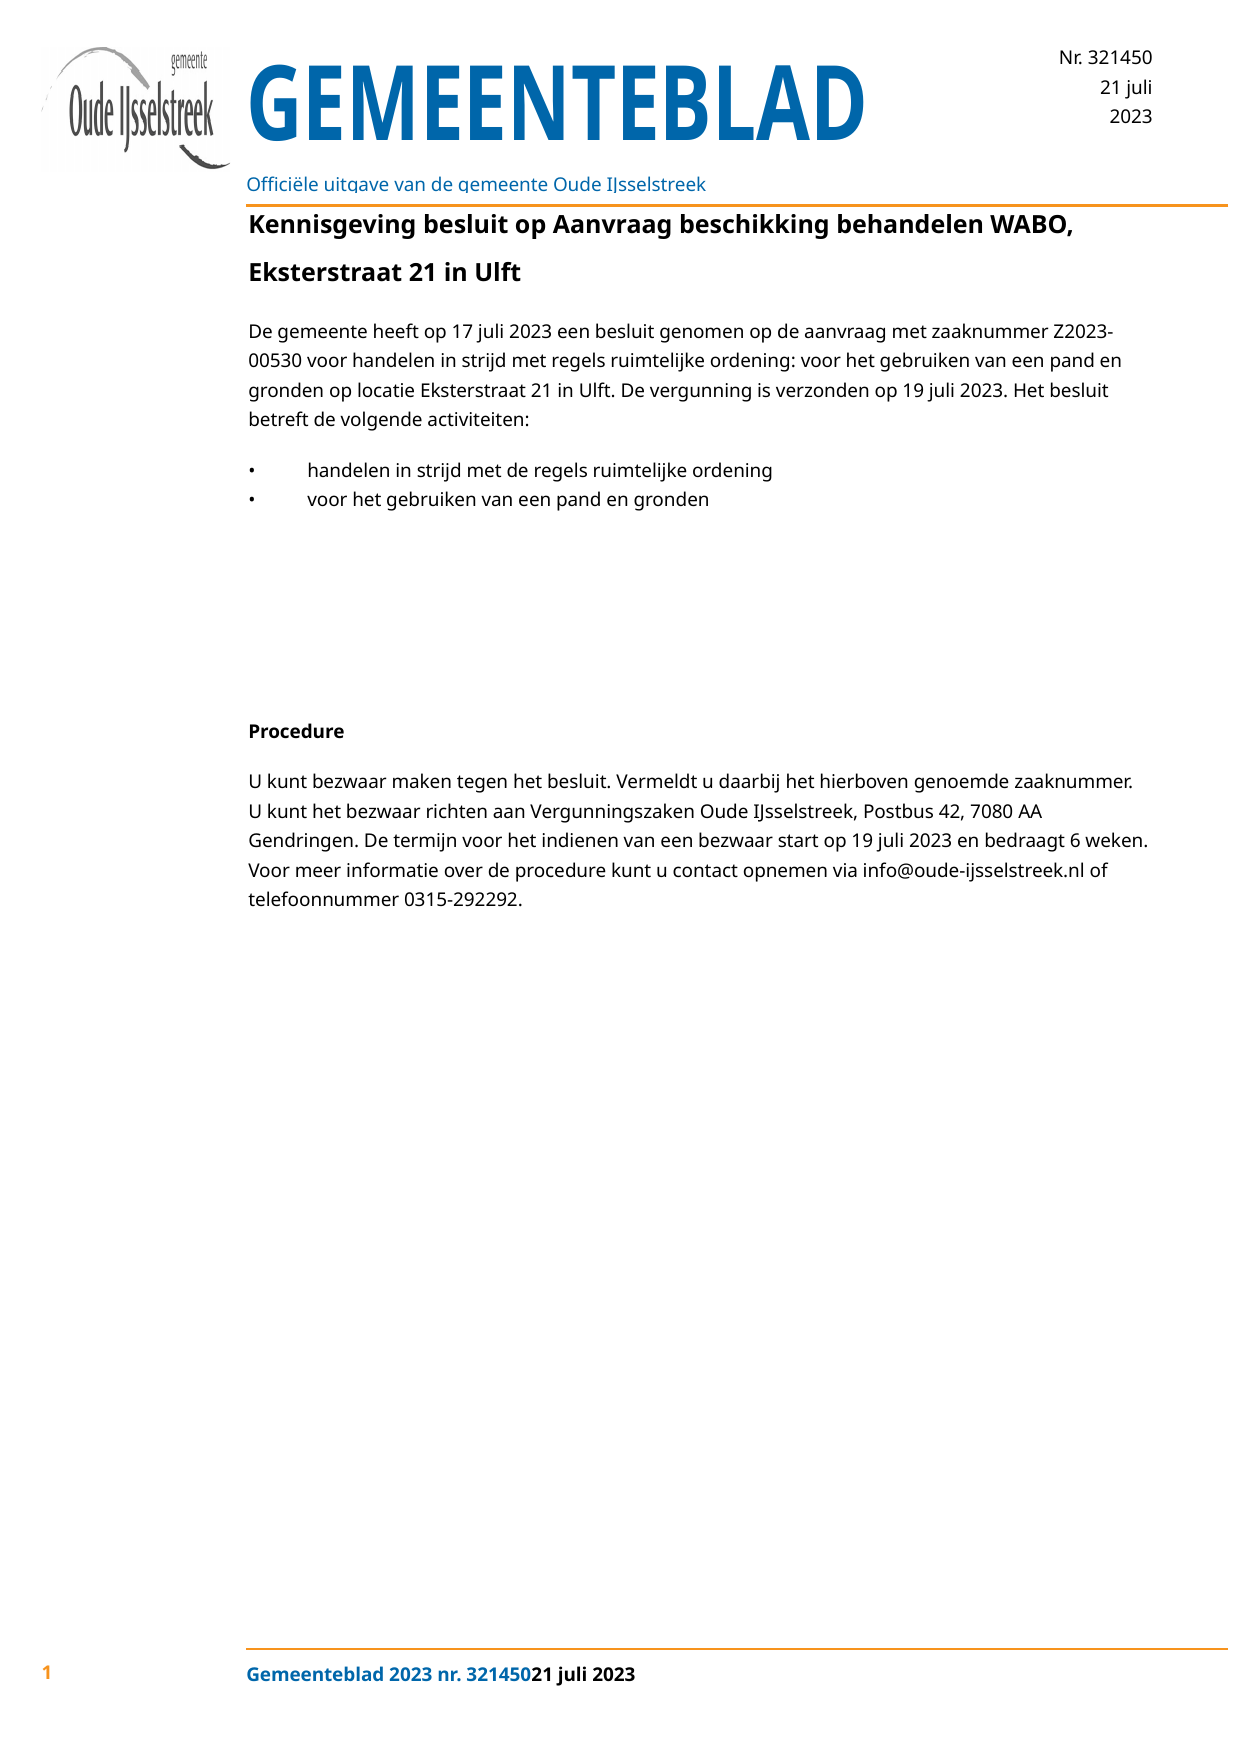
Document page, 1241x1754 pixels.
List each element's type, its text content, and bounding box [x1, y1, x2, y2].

text Procedure [248, 718, 1152, 744]
picture [41, 47, 231, 172]
list handelen in strijd met de regels ruimtelijke ordening [248, 457, 1152, 483]
text U kunt bezwaar maken tegen het besluit. Vermeldt u daarbij het hierboven genoemde zaaknummer. U kunt het bezwaar richten aan Vergunningszaken Oude IJsselstreek, Postbus 42, 7080 AA Gendringen. De termijn voor het indienen van een bezwaar start op 19 juli 2023 en bedraagt 6 weken. Voor meer informatie over de procedure kunt u contact opnemen via info@oude-ijsselstreek.nl of telefoonnummer 0315-292292. [248, 768, 1152, 912]
text De gemeente heeft op 17 juli 2023 een besluit genomen op de aanvraag met zaaknummer Z2023-00530 voor handelen in strijd met regels ruimtelijke ordening: voor het gebruiken van een pand en gronden op locatie Eksterstraat 21 in Ulft. De vergunning is verzonden op 19 juli 2023. Het besluit betreft de volgende activiteiten: [248, 318, 1152, 432]
list voor het gebruiken van een pand en gronden [248, 487, 1152, 512]
text Kennisgeving besluit op Aanvraag beschikking behandelen WABO, Eksterstraat 21 in Ulft [248, 207, 1152, 288]
